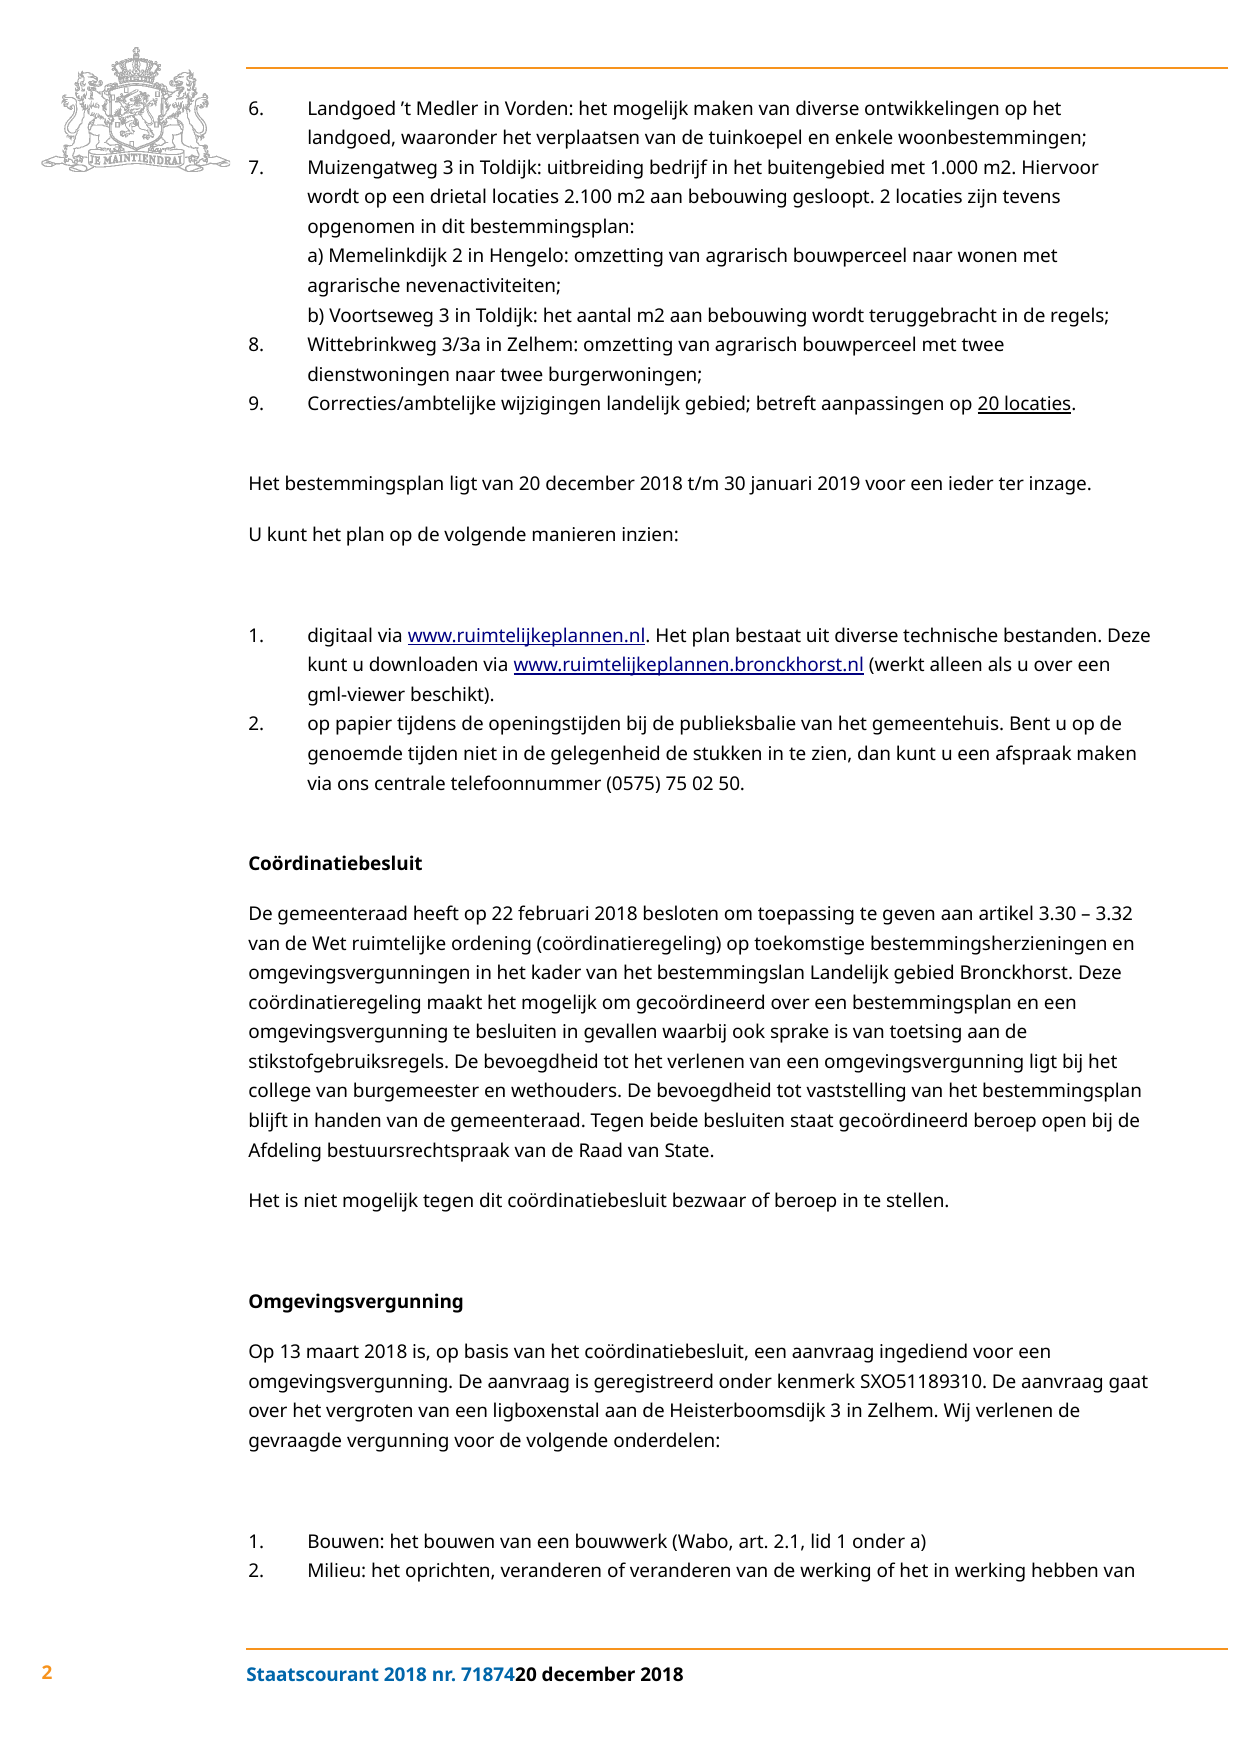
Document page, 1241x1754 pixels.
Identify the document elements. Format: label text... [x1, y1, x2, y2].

list op papier tijdens de openingstijden bij de publieksbalie van het gemeentehuis. Bent u op de genoemde tijden niet in de gelegenheid de stukken in te zien, dan kunt u een afspraak maken via ons centrale telefoonnummer (0575) 75 02 50. [248, 711, 1152, 796]
text De gemeenteraad heeft op 22 februari 2018 besloten om toepassing te geven aan artikel 3.30 – 3.32 van de Wet ruimtelijke ordening (coördinatieregeling) op toekomstige bestemmingsherzieningen en omgevingsvergunningen in het kader van het bestemmingslan Landelijk gebied Bronckhorst. Deze coördinatieregeling maakt het mogelijk om gecoördineerd over een bestemmingsplan en een omgevingsvergunning te besluiten in gevallen waarbij ook sprake is van toetsing aan de stikstofgebruiksregels. De bevoegdheid tot het verlenen van een omgevingsvergunning ligt bij het college van burgemeester en wethouders. De bevoegdheid tot vaststelling van het bestemmingsplan blijft in handen van de gemeenteraad. Tegen beide besluiten staat gecoördineerd beroep open bij de Afdeling bestuursrechtspraak van de Raad van State. [248, 900, 1152, 1163]
picture [41, 47, 231, 172]
text Omgevingsvergunning [248, 1288, 1152, 1314]
list Wittebrinkweg 3/3a in Zelhem: omzetting van agrarisch bouwperceel met twee dienstwoningen naar twee burgerwoningen; [248, 331, 1152, 387]
list Bouwen: het bouwen van een bouwwerk (Wabo, art. 2.1, lid 1 onder a) [248, 1528, 1152, 1554]
list b) Voortseweg 3 in Toldijk: het aantal m2 aan bebouwing wordt teruggebracht in de regels; [248, 302, 1152, 328]
list Correcties/ambtelijke wijzigingen landelijk gebied; betreft aanpassingen op 20 locaties. [248, 391, 1152, 416]
list Milieu: het oprichten, veranderen of veranderen van de werking of het in werking hebben van [248, 1558, 1152, 1583]
text Het is niet mogelijk tegen dit coördinatiebesluit bezwaar of beroep in te stellen. [248, 1187, 1152, 1213]
text Het bestemmingsplan ligt van 20 december 2018 t/m 30 januari 2019 voor een ieder ter inzage. [248, 471, 1152, 496]
text U kunt het plan op de volgende manieren inzien: [248, 521, 1152, 547]
list Muizengatweg 3 in Toldijk: uitbreiding bedrijf in het buitengebied met 1.000 m2. Hiervoor wordt op een drietal locaties 2.100 m2 aan bebouwing gesloopt. 2 locaties zijn tevens opgenomen in dit bestemmingsplan: [248, 154, 1152, 239]
text Coördinatiebesluit [248, 850, 1152, 876]
list a) Memelinkdijk 2 in Hengelo: omzetting van agrarisch bouwperceel naar wonen met agrarische nevenactiviteiten; [248, 243, 1152, 298]
text Op 13 maart 2018 is, op basis van het coördinatiebesluit, een aanvraag ingediend voor een omgevingsvergunning. De aanvraag is geregistreerd onder kenmerk SXO51189310. De aanvraag gaat over het vergroten van een ligboxenstal aan de Heisterboomsdijk 3 in Zelhem. Wij verlenen de gevraagde vergunning voor de volgende onderdelen: [248, 1338, 1152, 1453]
list digitaal via www.ruimtelijkeplannen.nl. Het plan bestaat uit diverse technische bestanden. Deze kunt u downloaden via www.ruimtelijkeplannen.bronckhorst.nl (werkt alleen als u over een gml-viewer beschikt). [248, 622, 1152, 707]
list Landgoed ’t Medler in Vorden: het mogelijk maken van diverse ontwikkelingen op het landgoed, waaronder het verplaatsen van de tuinkoepel en enkele woonbestemmingen; [248, 95, 1152, 150]
